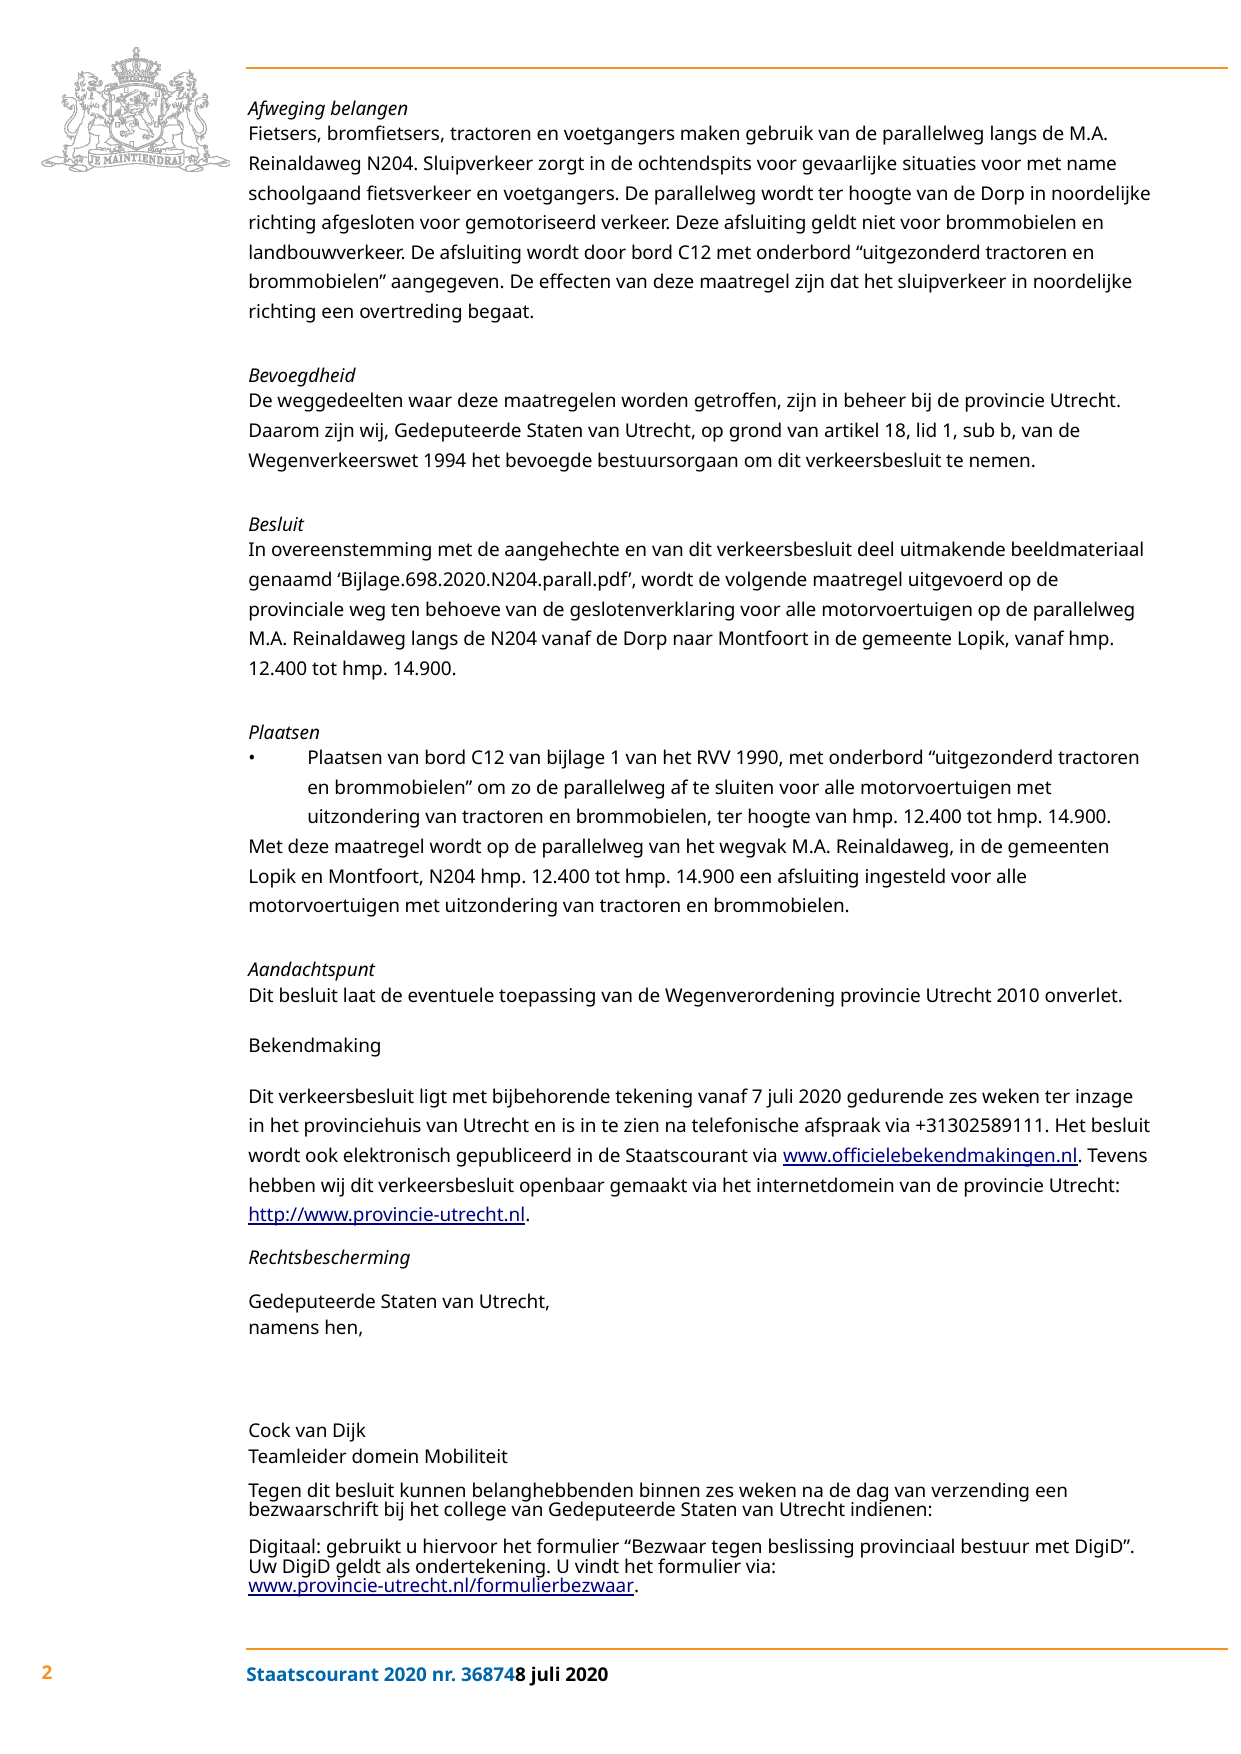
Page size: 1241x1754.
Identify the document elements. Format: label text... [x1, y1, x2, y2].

text Cock van Dijk [248, 1417, 1152, 1443]
text Bevoegdheid [248, 362, 1152, 388]
text Bekendmaking [248, 1033, 1152, 1058]
text Afweging belangen [248, 95, 1152, 121]
text Dit besluit laat de eventuele toepassing van de Wegenverordening provincie Utrecht 2010 onverlet. [248, 982, 1152, 1008]
text Digitaal: gebruikt u hiervoor het formulier “Bezwaar tegen beslissing provinciaal bestuur met DigiD”. Uw DigiD geldt als ondertekening. U vindt het formulier via: www.provincie-utrecht.nl/formulierbezwaar. [248, 1538, 1152, 1596]
text Rechtsbescherming [248, 1244, 1152, 1270]
text Gedeputeerde Staten van Utrecht, [248, 1288, 1152, 1314]
picture [41, 47, 231, 172]
text Tegen dit besluit kunnen belanghebbenden binnen zes weken na de dag van verzending een bezwaarschrift bij het college van Gedeputeerde Staten van Utrecht indienen: [248, 1482, 1152, 1521]
text namens hen, [248, 1314, 1152, 1340]
list Plaatsen van bord C12 van bijlage 1 van het RVV 1990, met onderbord “uitgezonderd tractoren en brommobielen” om zo de parallelweg af te sluiten voor alle motorvoertuigen met uitzondering van tractoren en brommobielen, ter hoogte van hmp. 12.400 tot hmp. 14.900. [248, 744, 1152, 829]
text Besluit [248, 511, 1152, 537]
text Fietsers, bromfietsers, tractoren en voetgangers maken gebruik van de parallelweg langs de M.A. Reinaldaweg N204. Sluipverkeer zorgt in de ochtendspits voor gevaarlijke situaties voor met name schoolgaand fietsverkeer en voetgangers. De parallelweg wordt ter hoogte van de Dorp in noordelijke richting afgesloten voor gemotoriseerd verkeer. Deze afsluiting geldt niet voor brommobielen en landbouwverkeer. De afsluiting wordt door bord C12 met onderbord “uitgezonderd tractoren en brommobielen” aangegeven. De effecten van deze maatregel zijn dat het sluipverkeer in noordelijke richting een overtreding begaat. [248, 121, 1152, 324]
text Teamleider domein Mobiliteit [248, 1443, 1152, 1468]
text Plaatsen [248, 719, 1152, 744]
text Aandachtspunt [248, 956, 1152, 982]
text Met deze maatregel wordt op de parallelweg van het wegvak M.A. Reinaldaweg, in de gemeenten Lopik en Montfoort, N204 hmp. 12.400 tot hmp. 14.900 een afsluiting ingesteld voor alle motorvoertuigen met uitzondering van tractoren en brommobielen. [248, 833, 1152, 918]
text De weggedeelten waar deze maatregelen worden getroffen, zijn in beheer bij de provincie Utrecht. Daarom zijn wij, Gedeputeerde Staten van Utrecht, op grond van artikel 18, lid 1, sub b, van de Wegenverkeerswet 1994 het bevoegde bestuursorgaan om dit verkeersbesluit te nemen. [248, 388, 1152, 473]
text In overeenstemming met de aangehechte en van dit verkeersbesluit deel uitmakende beeldmateriaal genaamd ‘Bijlage.698.2020.N204.parall.pdf’, wordt de volgende maatregel uitgevoerd op de provinciale weg ten behoeve van de geslotenverklaring voor alle motorvoertuigen op de parallelweg M.A. Reinaldaweg langs de N204 vanaf de Dorp naar Montfoort in de gemeente Lopik, vanaf hmp. 12.400 tot hmp. 14.900. [248, 537, 1152, 681]
text Dit verkeersbesluit ligt met bijbehorende tekening vanaf 7 juli 2020 gedurende zes weken ter inzage in het provinciehuis van Utrecht en is in te zien na telefonische afspraak via +31302589111. Het besluit wordt ook elektronisch gepubliceerd in de Staatscourant via www.officielebekendmakingen.nl. Tevens hebben wij dit verkeersbesluit openbaar gemaakt via het internetdomein van de provincie Utrecht: http://www.provincie-utrecht.nl. [248, 1083, 1152, 1227]
